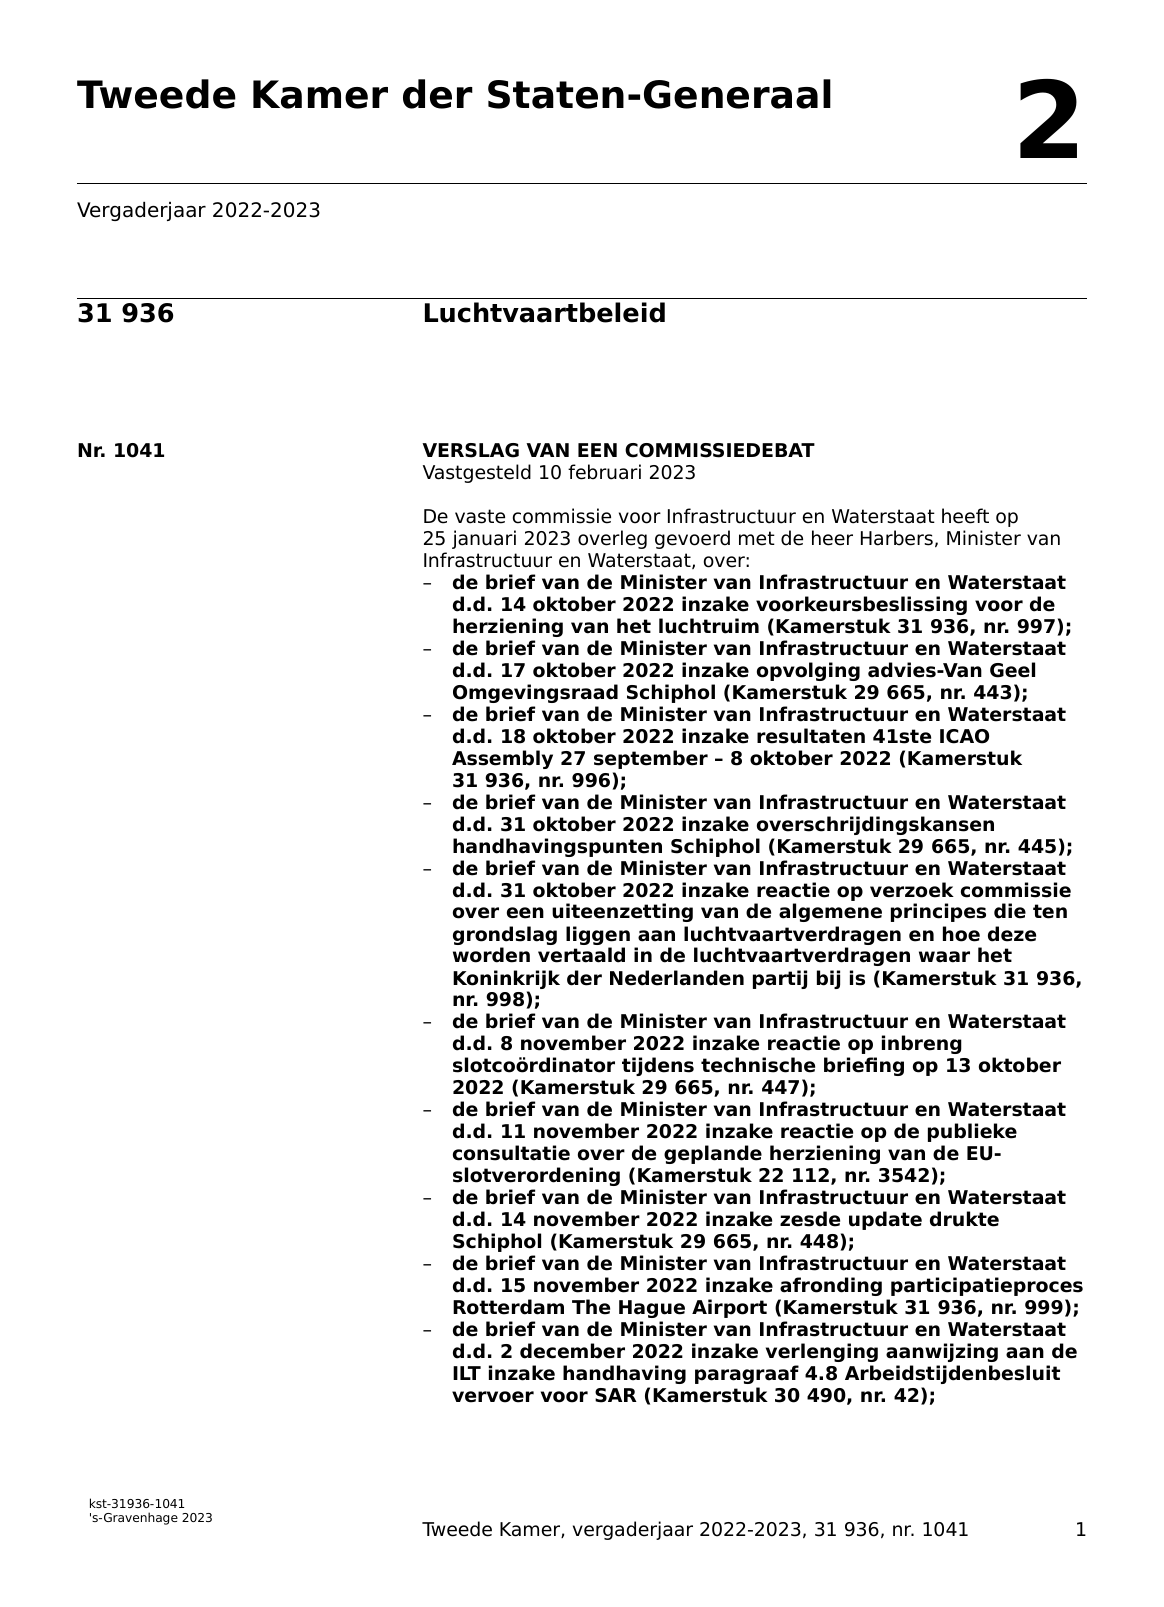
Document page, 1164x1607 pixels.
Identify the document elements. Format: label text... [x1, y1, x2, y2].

text – de brief van de Minister van Infrastructuur en Waterstaat d.d. 31 oktober 2022 inzake overschrijdingskansen handhavingspunten Schiphol (Kamerstuk 29 665, nr. 445); [422, 792, 1087, 857]
text – de brief van de Minister van Infrastructuur en Waterstaat d.d. 17 oktober 2022 inzake opvolging advies-Van Geel Omgevingsraad Schiphol (Kamerstuk 29 665, nr. 443); [422, 638, 1087, 704]
subtitle Nr. 1041 VERSLAG VAN EEN COMMISSIEDEBAT [77, 440, 1087, 462]
text kst-31936-1041 [88, 1497, 323, 1511]
text – de brief van de Minister van Infrastructuur en Waterstaat d.d. 14 oktober 2022 inzake voorkeursbeslissing voor de herziening van het luchtruim (Kamerstuk 31 936, nr. 997); [422, 572, 1087, 638]
text – de brief van de Minister van Infrastructuur en Waterstaat d.d. 31 oktober 2022 inzake reactie op verzoek commissie over een uiteenzetting van de algemene principes die ten grondslag liggen aan luchtvaartverdragen en hoe deze worden vertaald in de luchtvaartverdragen waar het Koninkrijk der Nederlanden partij bij is (Kamerstuk 31 936, nr. 998); [422, 857, 1087, 1011]
subtitle 31 936 Luchtvaartbeleid [77, 299, 1087, 329]
text – de brief van de Minister van Infrastructuur en Waterstaat d.d. 8 november 2022 inzake reactie op inbreng slotcoördinator tijdens technische briefing op 13 oktober 2022 (Kamerstuk 29 665, nr. 447); [422, 1011, 1087, 1099]
table_cell Vergaderjaar 2022-2023 [77, 184, 1087, 298]
text Vastgesteld 10 februari 2023 [422, 462, 1087, 484]
text – de brief van de Minister van Infrastructuur en Waterstaat d.d. 18 oktober 2022 inzake resultaten 41ste ICAO Assembly 27 september – 8 oktober 2022 (Kamerstuk 31 936, nr. 996); [422, 704, 1087, 792]
text De vaste commissie voor Infrastructuur en Waterstaat heeft op 25 januari 2023 overleg gevoerd met de heer Harbers, Minister van Infrastructuur en Waterstaat, over: [422, 506, 1087, 572]
text – de brief van de Minister van Infrastructuur en Waterstaat d.d. 15 november 2022 inzake afronding participatieproces Rotterdam The Hague Airport (Kamerstuk 31 936, nr. 999); [422, 1253, 1087, 1319]
text – de brief van de Minister van Infrastructuur en Waterstaat d.d. 2 december 2022 inzake verlenging aanwijzing aan de ILT inzake handhaving paragraaf 4.8 Arbeidstijdenbesluit vervoer voor SAR (Kamerstuk 30 490, nr. 42); [422, 1319, 1087, 1407]
table_header Tweede Kamer der Staten-Generaal [77, 59, 886, 183]
text – de brief van de Minister van Infrastructuur en Waterstaat d.d. 14 november 2022 inzake zesde update drukte Schiphol (Kamerstuk 29 665, nr. 448); [422, 1187, 1087, 1253]
text 's-Gravenhage 2023 [88, 1511, 323, 1525]
table_header 2 [886, 59, 1087, 183]
text – de brief van de Minister van Infrastructuur en Waterstaat d.d. 11 november 2022 inzake reactie op de publieke consultatie over de geplande herziening van de EU-slotverordening (Kamerstuk 22 112, nr. 3542); [422, 1099, 1087, 1187]
